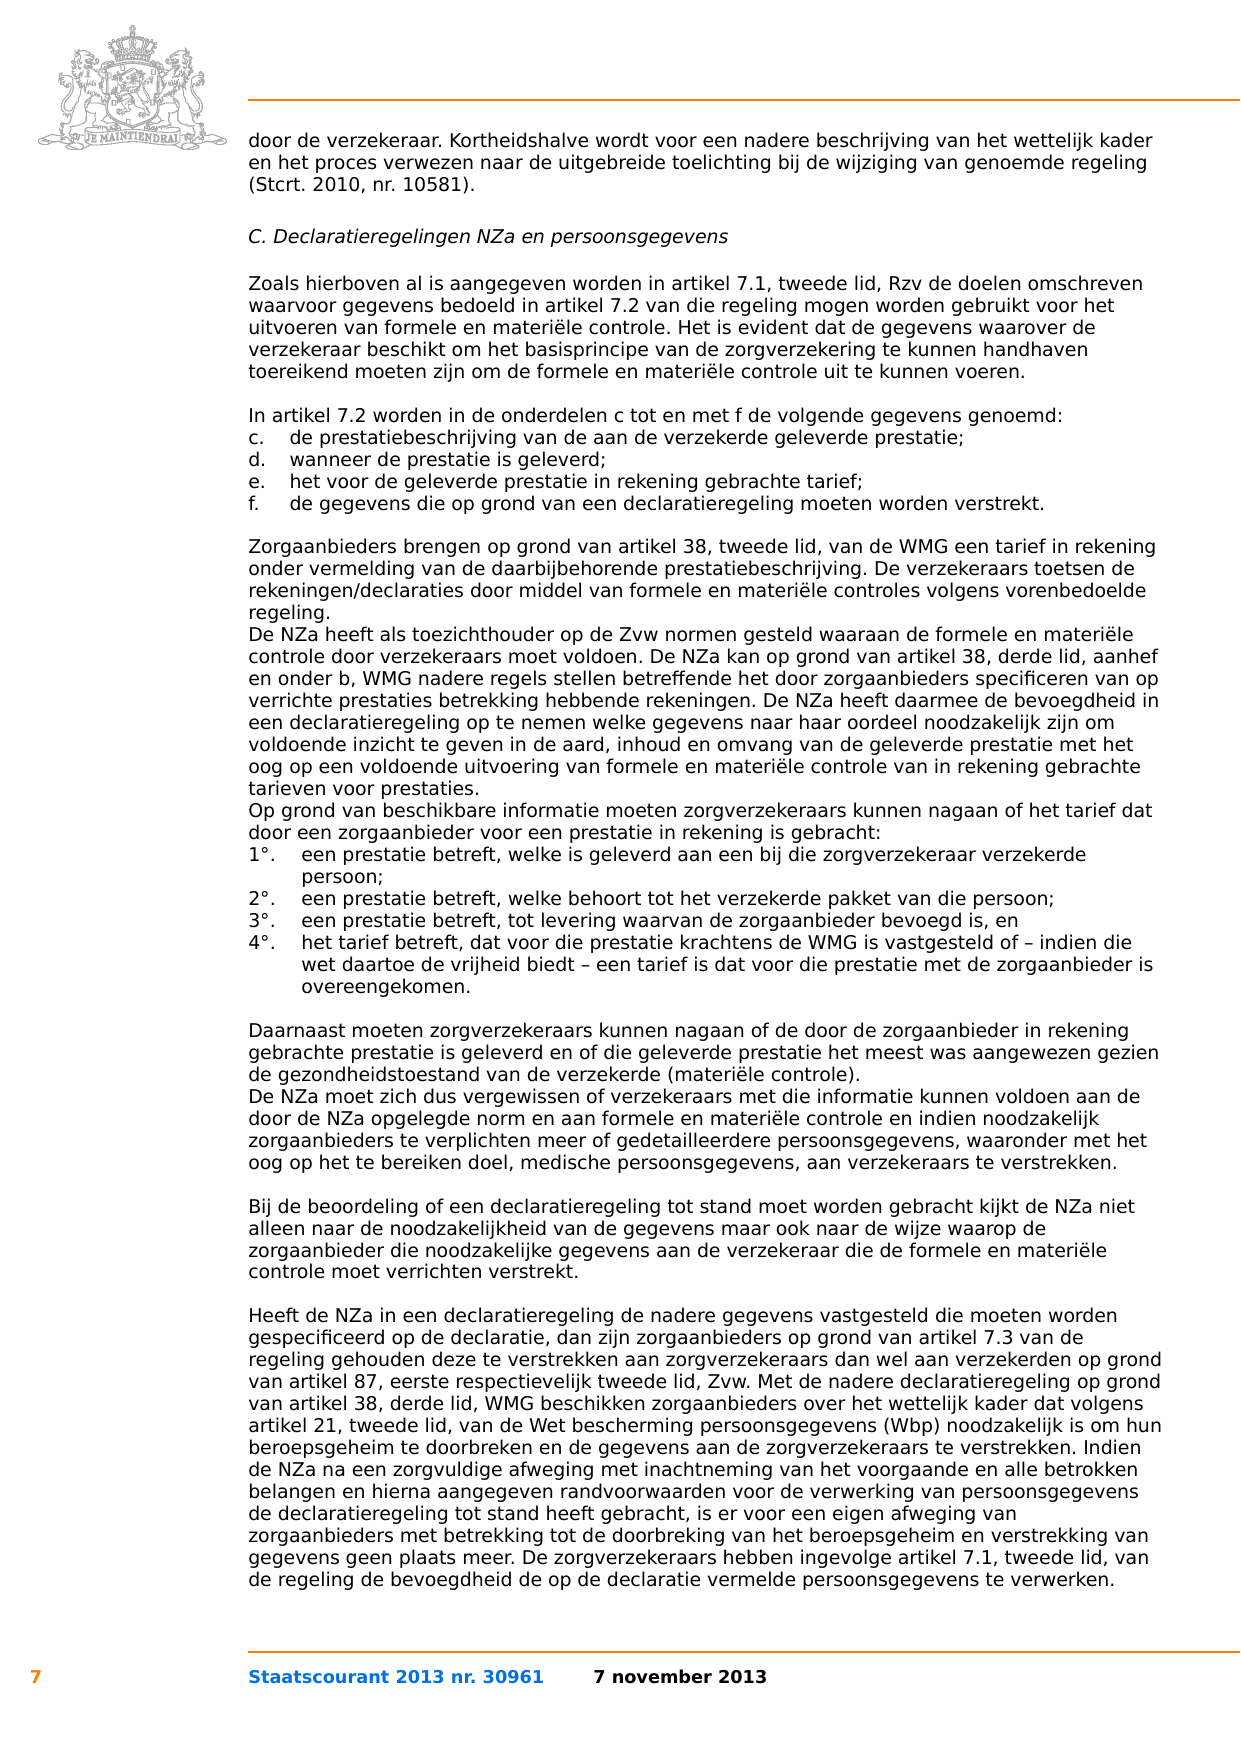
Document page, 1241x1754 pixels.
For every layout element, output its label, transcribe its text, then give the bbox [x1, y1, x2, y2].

text Zorgaanbieders brengen op grond van artikel 38, tweede lid, van de WMG een tarief in rekening onder vermelding van de daarbijbehorende prestatiebeschrijving. De verzekeraars toetsen de rekeningen/declaraties door middel van formele en materiële controles volgens vorenbedoelde regeling. [248, 536, 1163, 624]
text 4°. het tarief betreft, dat voor die prestatie krachtens de WMG is vastgesteld of – indien die wet daartoe de vrijheid biedt – een tarief is dat voor die prestatie met de zorgaanbieder is overeengekomen. [248, 932, 1163, 998]
text Zoals hierboven al is aangegeven worden in artikel 7.1, tweede lid, Rzv de doelen omschreven waarvoor gegevens bedoeld in artikel 7.2 van die regeling mogen worden gebruikt voor het uitvoeren van formele en materiële controle. Het is evident dat de gegevens waarover de verzekeraar beschikt om het basisprincipe van de zorgverzekering te kunnen handhaven toereikend moeten zijn om de formele en materiële controle uit te kunnen voeren. [248, 273, 1163, 383]
text 2°. een prestatie betreft, welke behoort tot het verzekerde pakket van die persoon; [248, 888, 1163, 910]
text door de verzekeraar. Kortheidshalve wordt voor een nadere beschrijving van het wettelijk kader en het proces verwezen naar de uitgebreide toelichting bij de wijziging van genoemde regeling (Stcrt. 2010, nr. 10581). [248, 130, 1163, 196]
text e. het voor de geleverde prestatie in rekening gebrachte tarief; [248, 471, 1163, 492]
text Daarnaast moeten zorgverzekeraars kunnen nagaan of de door de zorgaanbieder in rekening gebrachte prestatie is geleverd en of die geleverde prestatie het meest was aangewezen gezien de gezondheidstoestand van de verzekerde (materiële controle). [248, 1020, 1163, 1086]
text Heeft de NZa in een declaratieregeling de nadere gegevens vastgesteld die moeten worden gespecificeerd op de declaratie, dan zijn zorgaanbieders op grond van artikel 7.3 van de regeling gehouden deze te verstrekken aan zorgverzekeraars dan wel aan verzekerden op grond van artikel 87, eerste respectievelijk tweede lid, Zvw. Met de nadere declaratieregeling op grond van artikel 38, derde lid, WMG beschikken zorgaanbieders over het wettelijk kader dat volgens artikel 21, tweede lid, van de Wet bescherming persoonsgegevens (Wbp) noodzakelijk is om hun beroepsgeheim te doorbreken en de gegevens aan de zorgverzekeraars te verstrekken. Indien de NZa na een zorgvuldige afweging met inachtneming van het voorgaande en alle betrokken belangen en hierna aangegeven randvoorwaarden voor de verwerking van persoonsgegevens de declaratieregeling tot stand heeft gebracht, is er voor een eigen afweging van zorgaanbieders met betrekking tot de doorbreking van het beroepsgeheim en verstrekking van gegevens geen plaats meer. De zorgverzekeraars hebben ingevolge artikel 7.1, tweede lid, van de regeling de bevoegdheid de op de declaratie vermelde persoonsgegevens te verwerken. [248, 1305, 1163, 1591]
text Bij de beoordeling of een declaratieregeling tot stand moet worden gebracht kijkt de NZa niet alleen naar de noodzakelijkheid van de gegevens maar ook naar de wijze waarop de zorgaanbieder die noodzakelijke gegevens aan de verzekeraar die de formele en materiële controle moet verrichten verstrekt. [248, 1196, 1163, 1283]
text 1°. een prestatie betreft, welke is geleverd aan een bij die zorgverzekeraar verzekerde persoon; [248, 844, 1163, 888]
text De NZa moet zich dus vergewissen of verzekeraars met die informatie kunnen voldoen aan de door de NZa opgelegde norm en aan formele en materiële controle en indien noodzakelijk zorgaanbieders te verplichten meer of gedetailleerdere persoonsgegevens, waaronder met het oog op het te bereiken doel, medische persoonsgegevens, aan verzekeraars te verstrekken. [248, 1086, 1163, 1174]
text f. de gegevens die op grond van een declaratieregeling moeten worden verstrekt. [248, 492, 1163, 514]
text De NZa heeft als toezichthouder op de Zvw normen gesteld waaraan de formele en materiële controle door verzekeraars moet voldoen. De NZa kan op grond van artikel 38, derde lid, aanhef en onder b, WMG nadere regels stellen betreffende het door zorgaanbieders specificeren van op verrichte prestaties betrekking hebbende rekeningen. De NZa heeft daarmee de bevoegdheid in een declaratieregeling op te nemen welke gegevens naar haar oordeel noodzakelijk zijn om voldoende inzicht te geven in de aard, inhoud en omvang van de geleverde prestatie met het oog op een voldoende uitvoering van formele en materiële controle van in rekening gebrachte tarieven voor prestaties. [248, 624, 1163, 800]
subtitle C. Declaratieregelingen NZa en persoonsgegevens [248, 226, 1163, 248]
text In artikel 7.2 worden in de onderdelen c tot en met f de volgende gegevens genoemd: [248, 404, 1163, 427]
text Op grond van beschikbare informatie moeten zorgverzekeraars kunnen nagaan of het tarief dat door een zorgaanbieder voor een prestatie in rekening is gebracht: [248, 800, 1163, 844]
picture [38, 25, 227, 150]
text c. de prestatiebeschrijving van de aan de verzekerde geleverde prestatie; [248, 427, 1163, 448]
text d. wanneer de prestatie is geleverd; [248, 448, 1163, 471]
text 3°. een prestatie betreft, tot levering waarvan de zorgaanbieder bevoegd is, en [248, 910, 1163, 932]
